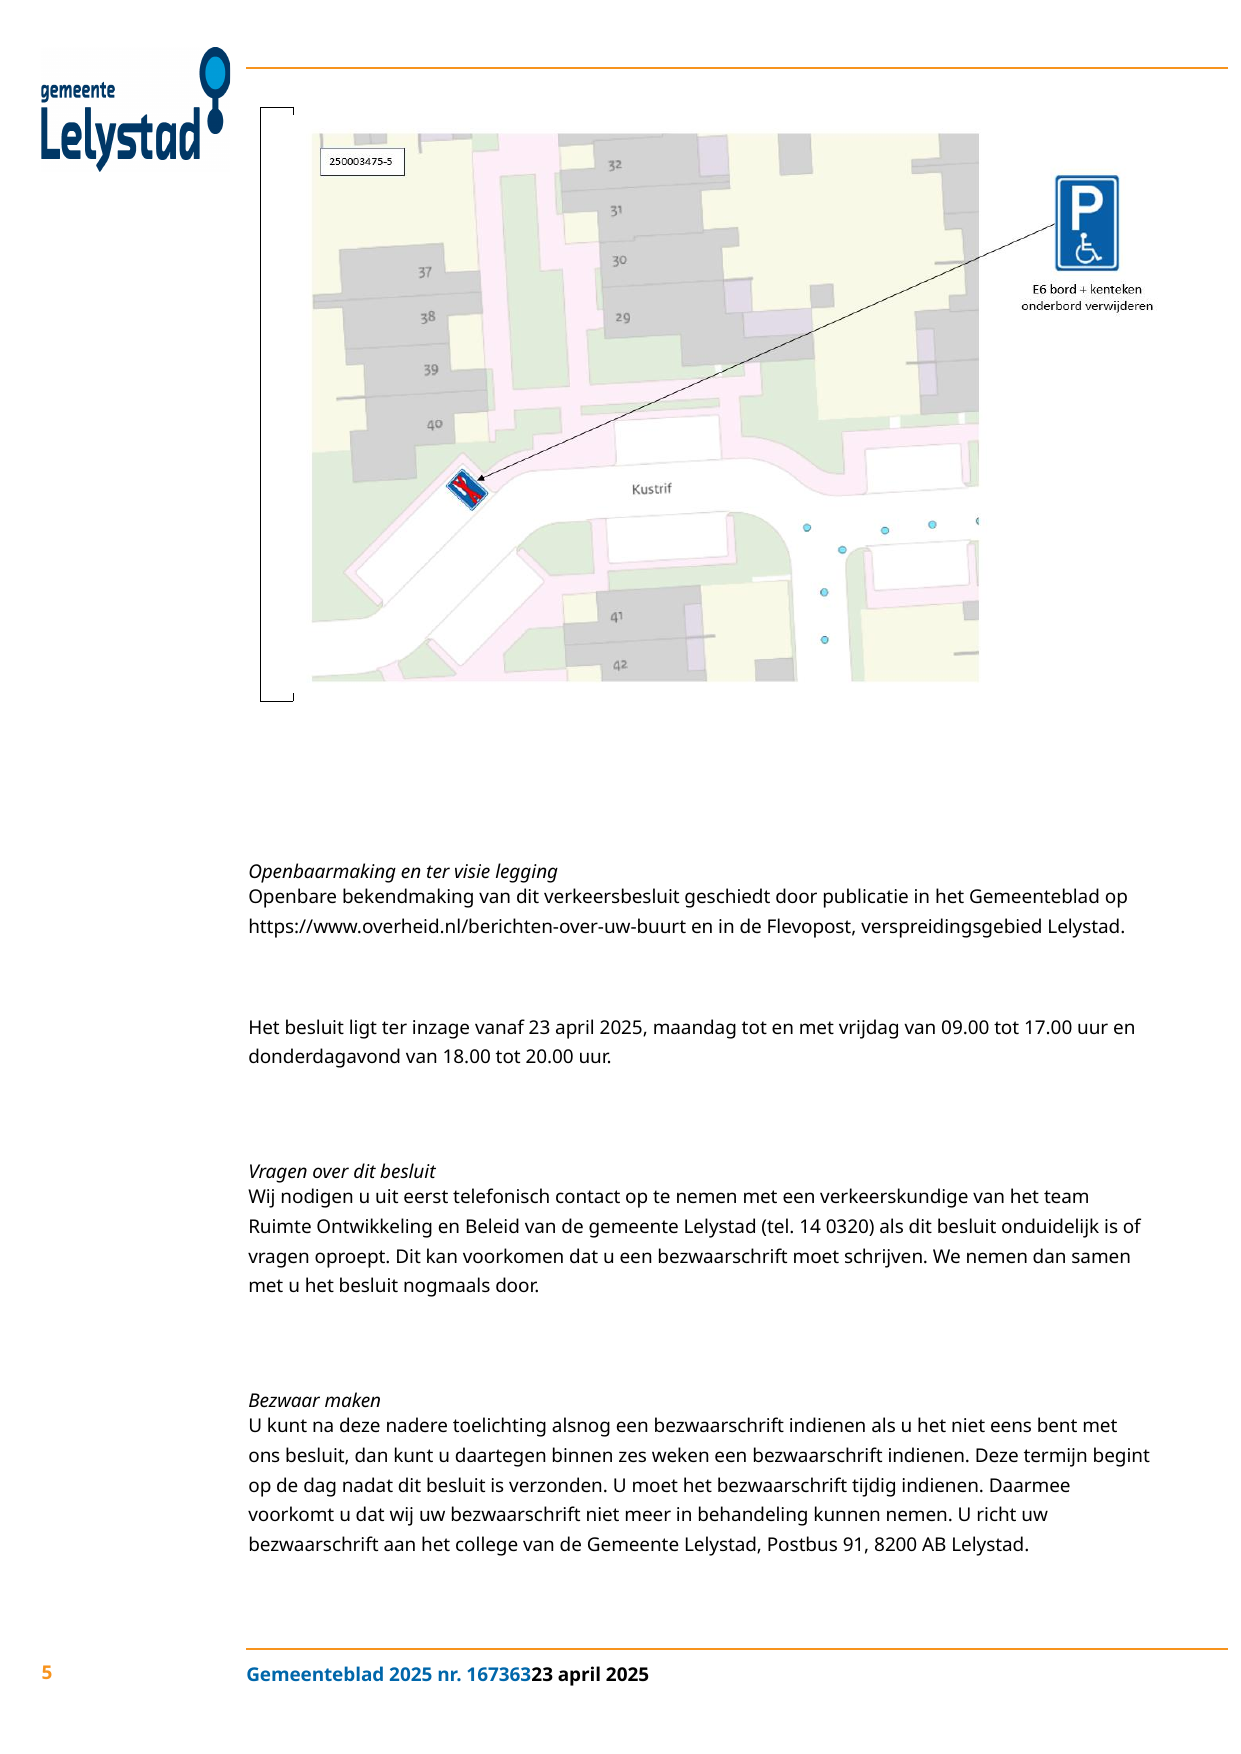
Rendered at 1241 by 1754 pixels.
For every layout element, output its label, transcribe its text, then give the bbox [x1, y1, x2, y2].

text Bezwaar maken [248, 1387, 1152, 1413]
text Het besluit ligt ter inzage vanaf 23 april 2025, maandag tot en met vrijdag van 09.00 tot 17.00 uur en donderdagavond van 18.00 tot 20.00 uur. [248, 1014, 1152, 1069]
text Vragen over dit besluit [248, 1158, 1152, 1184]
picture [268, 115, 1173, 693]
text Openbaarmaking en ter visie legging [248, 858, 1152, 884]
picture [41, 47, 231, 172]
text U kunt na deze nadere toelichting alsnog een bezwaarschrift indienen als u het niet eens bent met ons besluit, dan kunt u daartegen binnen zes weken een bezwaarschrift indienen. Deze termijn begint op de dag nadat dit besluit is verzonden. U moet het bezwaarschrift tijdig indienen. Daarmee voorkomt u dat wij uw bezwaarschrift niet meer in behandeling kunnen nemen. U richt uw bezwaarschrift aan het college van de Gemeente Lelystad, Postbus 91, 8200 AB Lelystad. [248, 1413, 1152, 1557]
text Openbare bekendmaking van dit verkeersbesluit geschiedt door publicatie in het Gemeenteblad op https://www.overheid.nl/berichten-over-uw-buurt en in de Flevopost, verspreidingsgebied Lelystad. [248, 884, 1152, 939]
text Wij nodigen u uit eerst telefonisch contact op te nemen met een verkeerskundige van het team Ruimte Ontwikkeling en Beleid van de gemeente Lelystad (tel. 14 0320) als dit besluit onduidelijk is of vragen oproept. Dit kan voorkomen dat u een bezwaarschrift moet schrijven. We nemen dan samen met u het besluit nogmaals door. [248, 1184, 1152, 1298]
